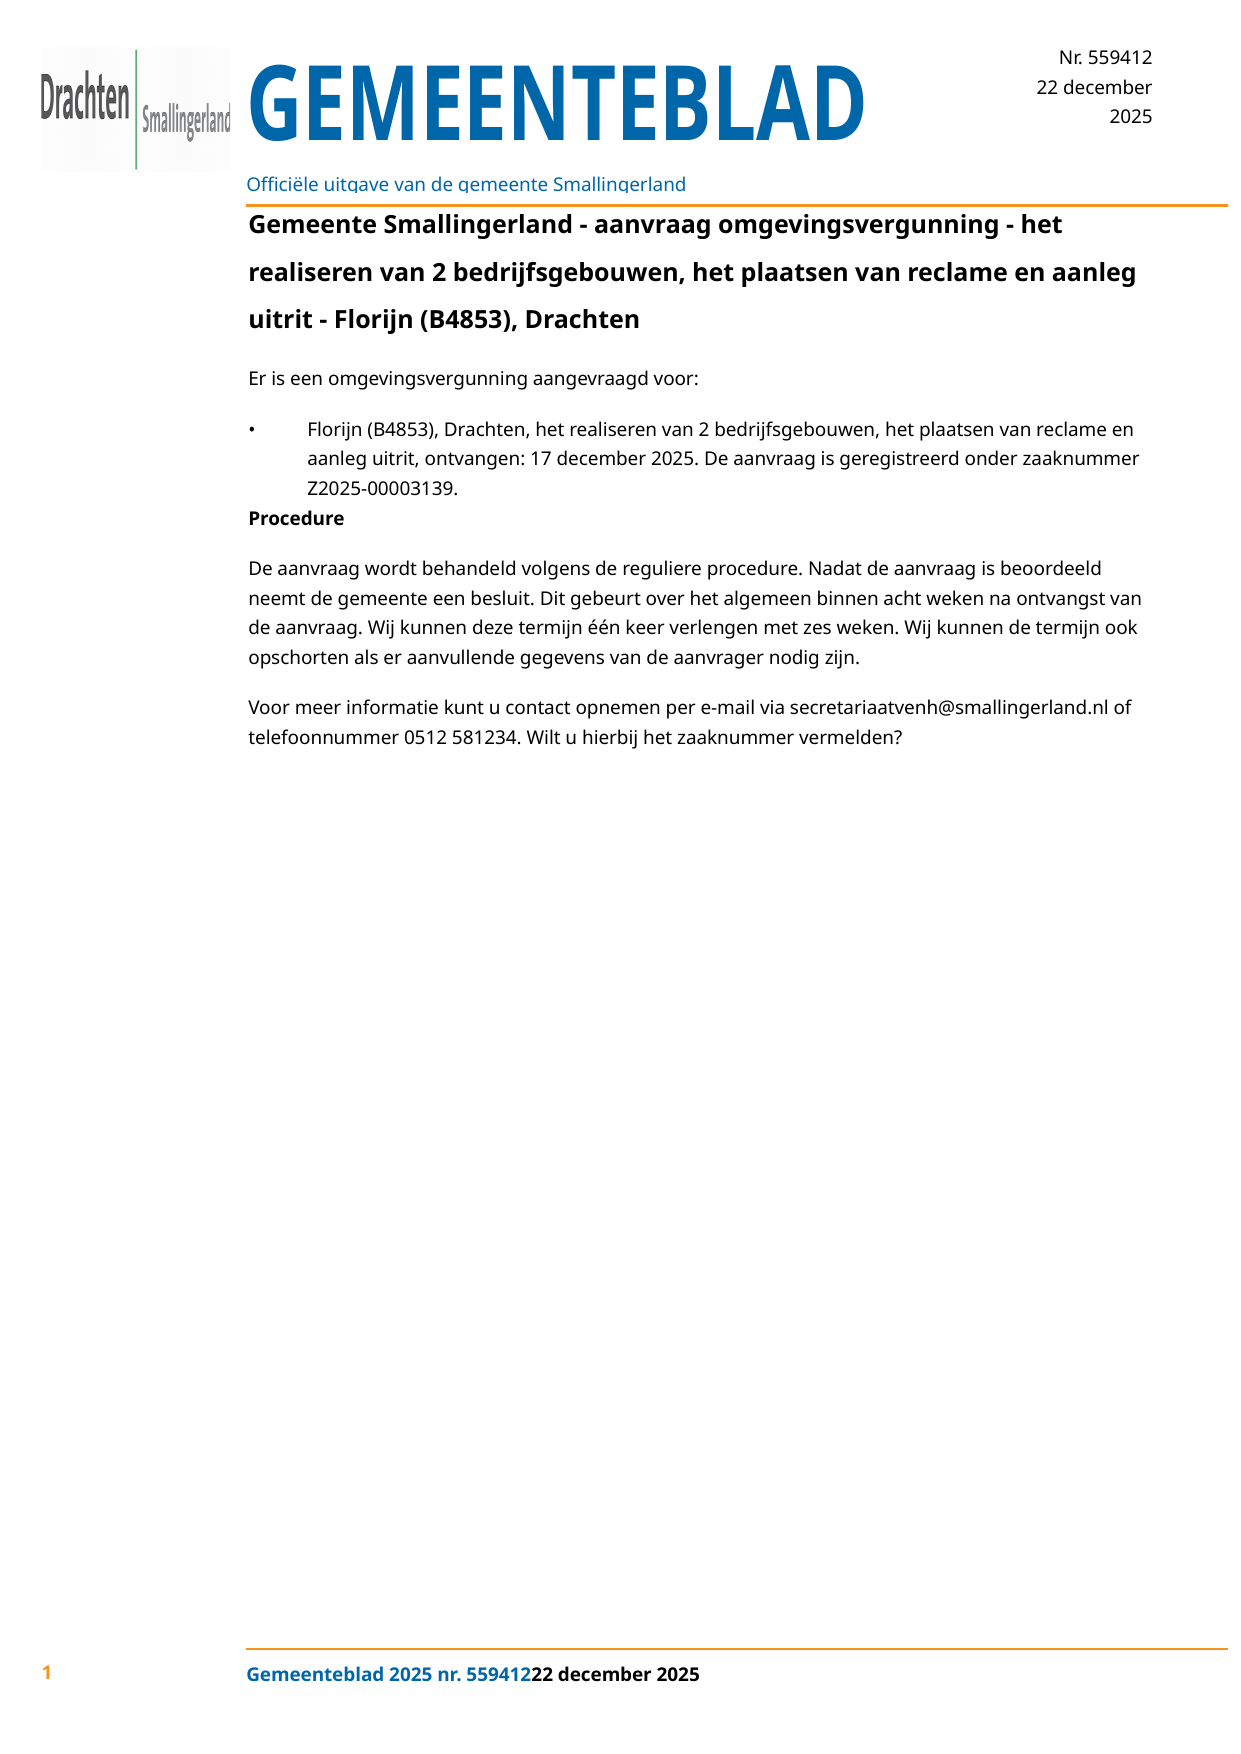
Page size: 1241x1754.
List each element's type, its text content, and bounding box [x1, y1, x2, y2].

text Voor meer informatie kunt u contact opnemen per e-mail via secretariaatvenh@smallingerland.nl of telefoonnummer 0512 581234. Wilt u hierbij het zaaknummer vermelden? [248, 694, 1152, 749]
list Florijn (B4853), Drachten, het realiseren van 2 bedrijfsgebouwen, het plaatsen van reclame en aanleg uitrit, ontvangen: 17 december 2025. De aanvraag is geregistreerd onder zaaknummer Z2025-00003139. [248, 416, 1152, 501]
text De aanvraag wordt behandeld volgens de reguliere procedure. Nadat de aanvraag is beoordeeld neemt de gemeente een besluit. Dit gebeurt over het algemeen binnen acht weken na ontvangst van de aanvraag. Wij kunnen deze termijn één keer verlengen met zes weken. Wij kunnen de termijn ook opschorten als er aanvullende gegevens van de aanvrager nodig zijn. [248, 555, 1152, 669]
text Gemeente Smallingerland - aanvraag omgevingsvergunning - het realiseren van 2 bedrijfsgebouwen, het plaatsen van reclame en aanleg uitrit - Florijn (B4853), Drachten [248, 207, 1152, 336]
picture [41, 47, 231, 172]
text Er is een omgevingsvergunning aangevraagd voor: [248, 366, 1152, 391]
text Procedure [248, 505, 1152, 530]
